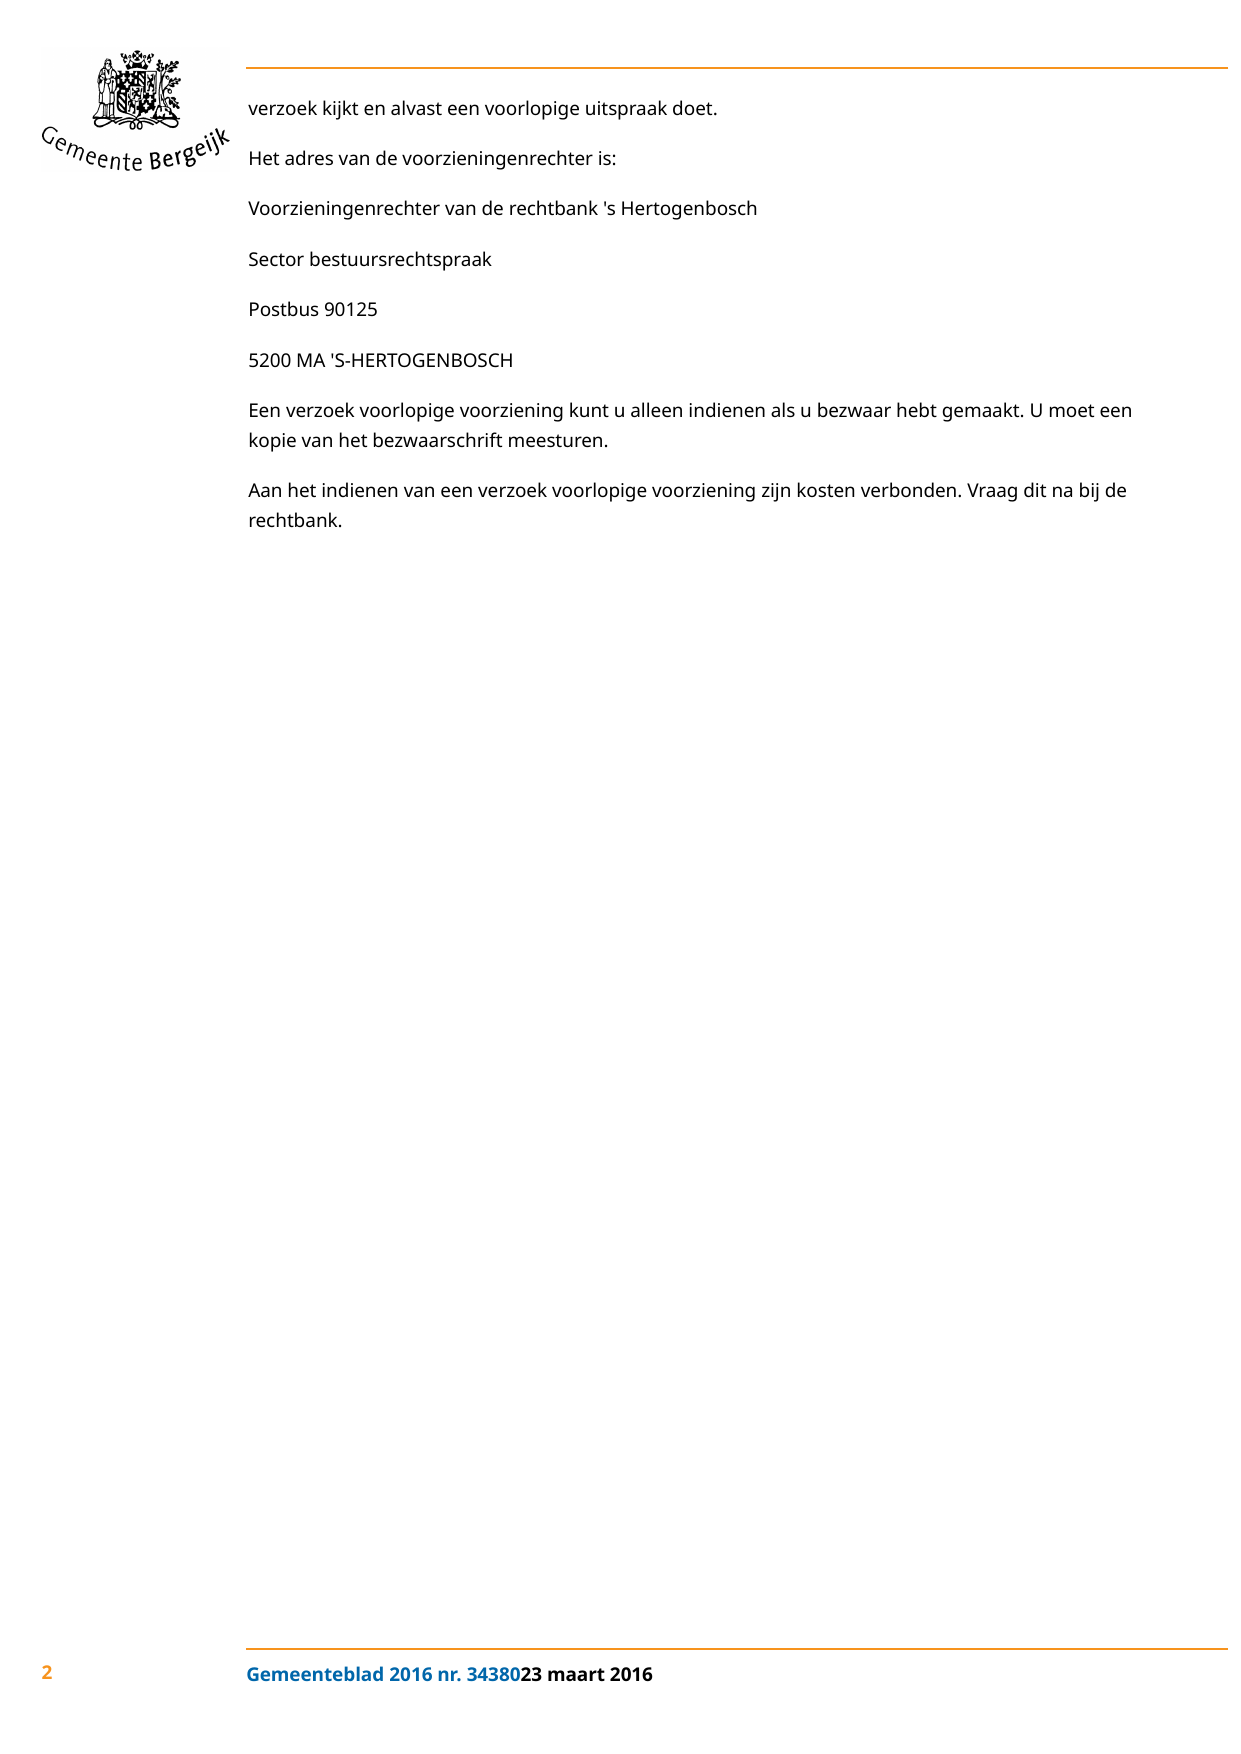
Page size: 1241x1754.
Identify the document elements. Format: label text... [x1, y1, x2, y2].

text Het adres van de voorzieningenrechter is: [248, 145, 1152, 171]
text verzoek kijkt en alvast een voorlopige uitspraak doet. [248, 95, 1152, 121]
picture [41, 47, 231, 172]
text Aan het indienen van een verzoek voorlopige voorziening zijn kosten verbonden. Vraag dit na bij de rechtbank. [248, 477, 1152, 533]
text Sector bestuursrechtspraak [248, 246, 1152, 272]
text 5200 MA 'S-HERTOGENBOSCH [248, 347, 1152, 373]
text Voorzieningenrechter van de rechtbank 's Hertogenbosch [248, 196, 1152, 221]
text Een verzoek voorlopige voorziening kunt u alleen indienen als u bezwaar hebt gemaakt. U moet een kopie van het bezwaarschrift meesturen. [248, 397, 1152, 453]
text Postbus 90125 [248, 296, 1152, 322]
